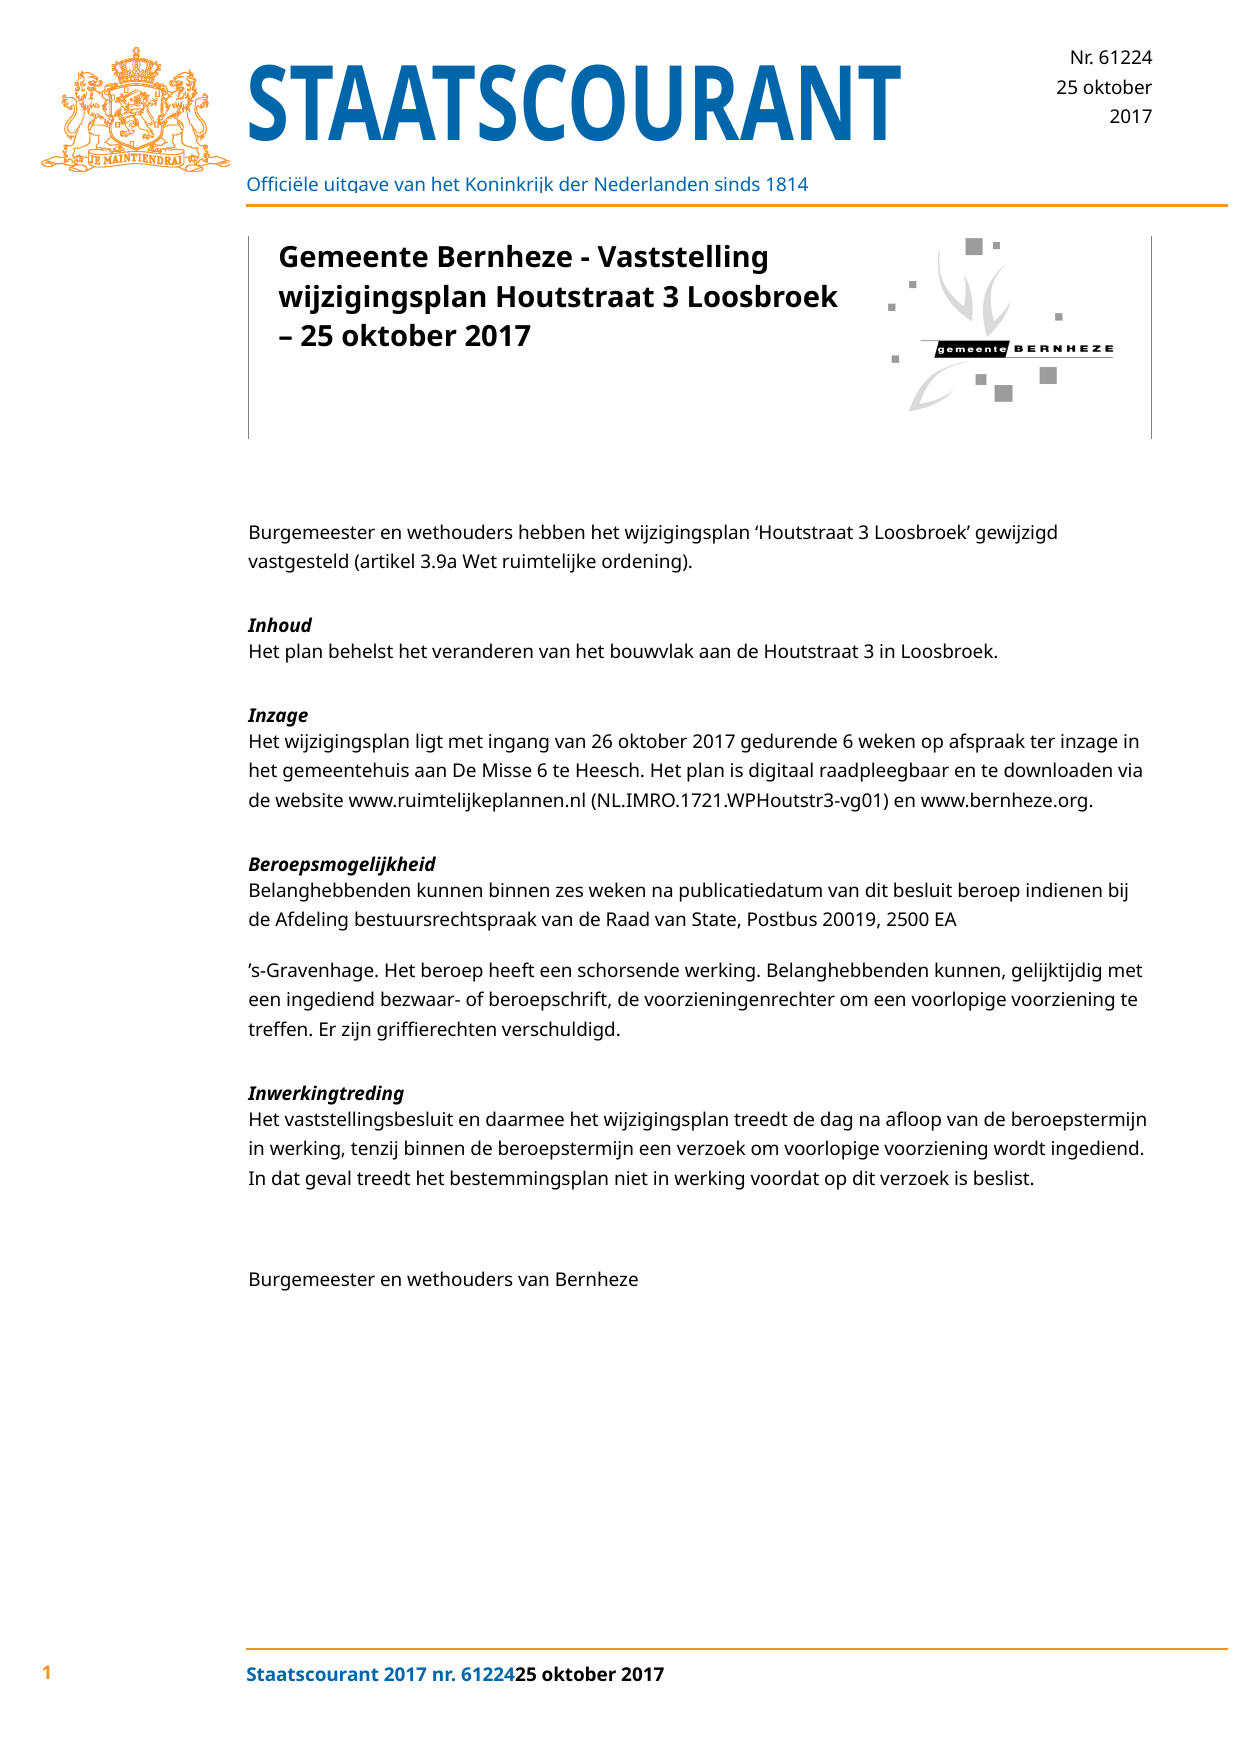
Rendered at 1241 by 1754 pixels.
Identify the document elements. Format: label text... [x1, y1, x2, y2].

text Het plan behelst het veranderen van het bouwvlak aan de Houtstraat 3 in Loosbroek. [248, 638, 1152, 664]
text Het wijzigingsplan ligt met ingang van 26 oktober 2017 gedurende 6 weken op afspraak ter inzage in het gemeentehuis aan De Misse 6 te Heesch. Het plan is digitaal raadpleegbaar en te downloaden via de website www.ruimtelijkeplannen.nl (NL.IMRO.1721.WPHoutstr3-vg01) en www.bernheze.org. [248, 728, 1152, 813]
text Beroepsmogelijkheid [248, 851, 1152, 877]
text Het vaststellingsbesluit en daarmee het wijzigingsplan treedt de dag na afloop van de beroepstermijn in werking, tenzij binnen de beroepstermijn een verzoek om voorlopige voorziening wordt ingediend. In dat geval treedt het bestemmingsplan niet in werking voordat op dit verzoek is beslist. [248, 1106, 1152, 1191]
table_header Gemeente Bernheze - Vaststelling wijzigingsplan Houtstraat 3 Loosbroek – 25 oktober 2017 [249, 236, 850, 439]
text Inwerkingtreding [248, 1080, 1152, 1106]
text ’s-Gravenhage. Het beroep heeft een schorsende werking. Belanghebbenden kunnen, gelijktijdig met een ingediend bezwaar- of beroepschrift, de voorzieningenrechter om een voorlopige voorziening te treffen. Er zijn griffierechten verschuldigd. [248, 957, 1152, 1042]
table_header [850, 236, 886, 413]
text Belanghebbenden kunnen binnen zes weken na publicatiedatum van dit besluit beroep indienen bij de Afdeling bestuursrechtspraak van de Raad van State, Postbus 20019, 2500 EA [248, 877, 1152, 932]
picture [886, 236, 1115, 414]
text Burgemeester en wethouders van Bernheze [248, 1266, 1152, 1291]
table_header [1115, 236, 1151, 413]
text Burgemeester en wethouders hebben het wijzigingsplan ‘Houtstraat 3 Loosbroek’ gewijzigd vastgesteld (artikel 3.9a Wet ruimtelijke ordening). [248, 519, 1152, 574]
text Inhoud [248, 613, 1152, 638]
text Inzage [248, 702, 1152, 728]
table_header [850, 414, 1151, 439]
picture [41, 47, 231, 172]
